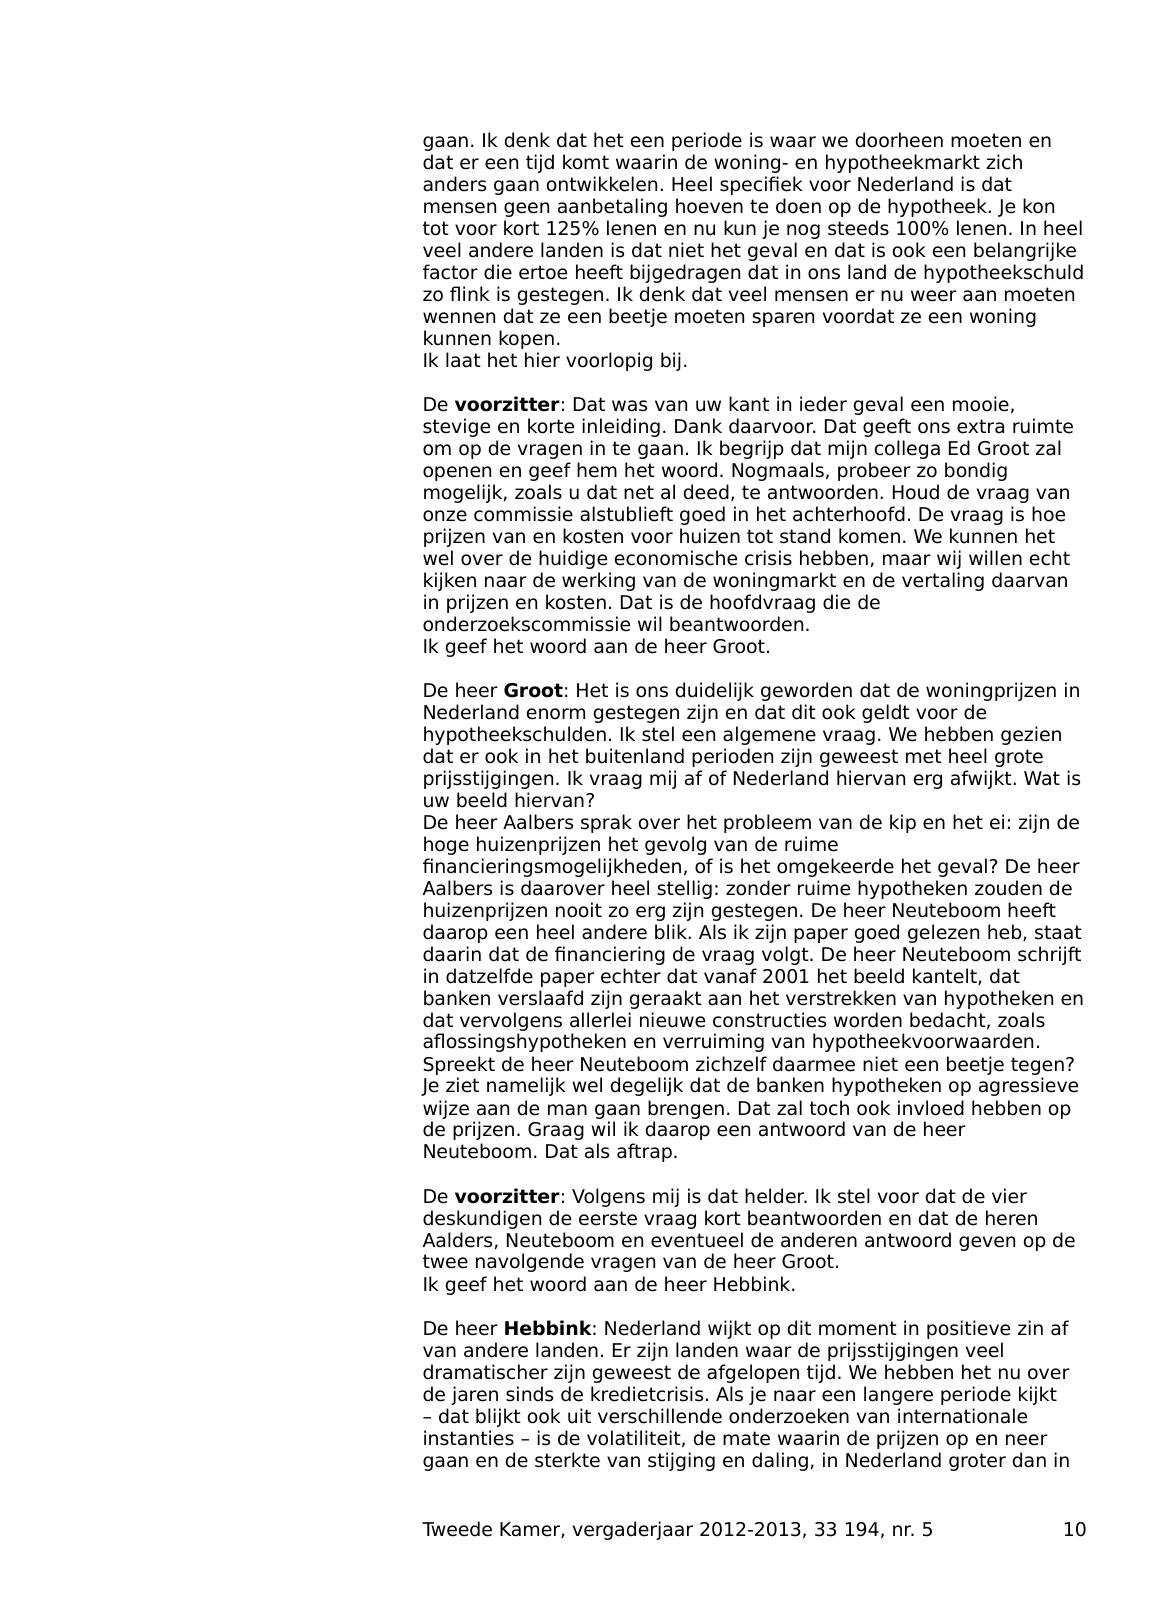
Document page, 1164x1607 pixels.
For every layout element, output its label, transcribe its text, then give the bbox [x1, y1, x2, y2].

text gaan. Ik denk dat het een periode is waar we doorheen moeten en dat er een tijd komt waarin de woning- en hypotheekmarkt zich anders gaan ontwikkelen. Heel specifiek voor Nederland is dat mensen geen aanbetaling hoeven te doen op de hypotheek. Je kon tot voor kort 125% lenen en nu kun je nog steeds 100% lenen. In heel veel andere landen is dat niet het geval en dat is ook een belangrijke factor die ertoe heeft bijgedragen dat in ons land de hypotheekschuld zo flink is gestegen. Ik denk dat veel mensen er nu weer aan moeten wennen dat ze een beetje moeten sparen voordat ze een woning kunnen kopen. [422, 130, 1087, 350]
text Ik geef het woord aan de heer Groot. [422, 636, 1087, 658]
text De heer Groot: Het is ons duidelijk geworden dat de woningprijzen in Nederland enorm gestegen zijn en dat dit ook geldt voor de hypotheekschulden. Ik stel een algemene vraag. We hebben gezien dat er ook in het buitenland perioden zijn geweest met heel grote prijsstijgingen. Ik vraag mij af of Nederland hiervan erg afwijkt. Wat is uw beeld hiervan? [422, 680, 1087, 812]
text De voorzitter: Volgens mij is dat helder. Ik stel voor dat de vier deskundigen de eerste vraag kort beantwoorden en dat de heren Aalders, Neuteboom en eventueel de anderen antwoord geven op de twee navolgende vragen van de heer Groot. [422, 1186, 1087, 1273]
text De voorzitter: Dat was van uw kant in ieder geval een mooie, stevige en korte inleiding. Dank daarvoor. Dat geeft ons extra ruimte om op de vragen in te gaan. Ik begrijp dat mijn collega Ed Groot zal openen en geef hem het woord. Nogmaals, probeer zo bondig mogelijk, zoals u dat net al deed, te antwoorden. Houd de vraag van onze commissie alstublieft goed in het achterhoofd. De vraag is hoe prijzen van en kosten voor huizen tot stand komen. We kunnen het wel over de huidige economische crisis hebben, maar wij willen echt kijken naar de werking van de woningmarkt en de vertaling daarvan in prijzen en kosten. Dat is de hoofdvraag die de onderzoekscommissie wil beantwoorden. [422, 394, 1087, 636]
text De heer Aalbers sprak over het probleem van de kip en het ei: zijn de hoge huizenprijzen het gevolg van de ruime financieringsmogelijkheden, of is het omgekeerde het geval? De heer Aalbers is daarover heel stellig: zonder ruime hypotheken zouden de huizenprijzen nooit zo erg zijn gestegen. De heer Neuteboom heeft daarop een heel andere blik. Als ik zijn paper goed gelezen heb, staat daarin dat de financiering de vraag volgt. De heer Neuteboom schrijft in datzelfde paper echter dat vanaf 2001 het beeld kantelt, dat banken verslaafd zijn geraakt aan het verstrekken van hypotheken en dat vervolgens allerlei nieuwe constructies worden bedacht, zoals aflossingshypotheken en verruiming van hypotheekvoorwaarden. Spreekt de heer Neuteboom zichzelf daarmee niet een beetje tegen? Je ziet namelijk wel degelijk dat de banken hypotheken op agressieve wijze aan de man gaan brengen. Dat zal toch ook invloed hebben op de prijzen. Graag wil ik daarop een antwoord van de heer Neuteboom. Dat als aftrap. [422, 812, 1087, 1163]
text De heer Hebbink: Nederland wijkt op dit moment in positieve zin af van andere landen. Er zijn landen waar de prijsstijgingen veel dramatischer zijn geweest de afgelopen tijd. We hebben het nu over de jaren sinds de kredietcrisis. Als je naar een langere periode kijkt – dat blijkt ook uit verschillende onderzoeken van internationale instanties – is de volatiliteit, de mate waarin de prijzen op en neer gaan en de sterkte van stijging en daling, in Nederland groter dan in [422, 1318, 1087, 1471]
text Ik geef het woord aan de heer Hebbink. [422, 1273, 1087, 1295]
text Ik laat het hier voorlopig bij. [422, 350, 1087, 372]
